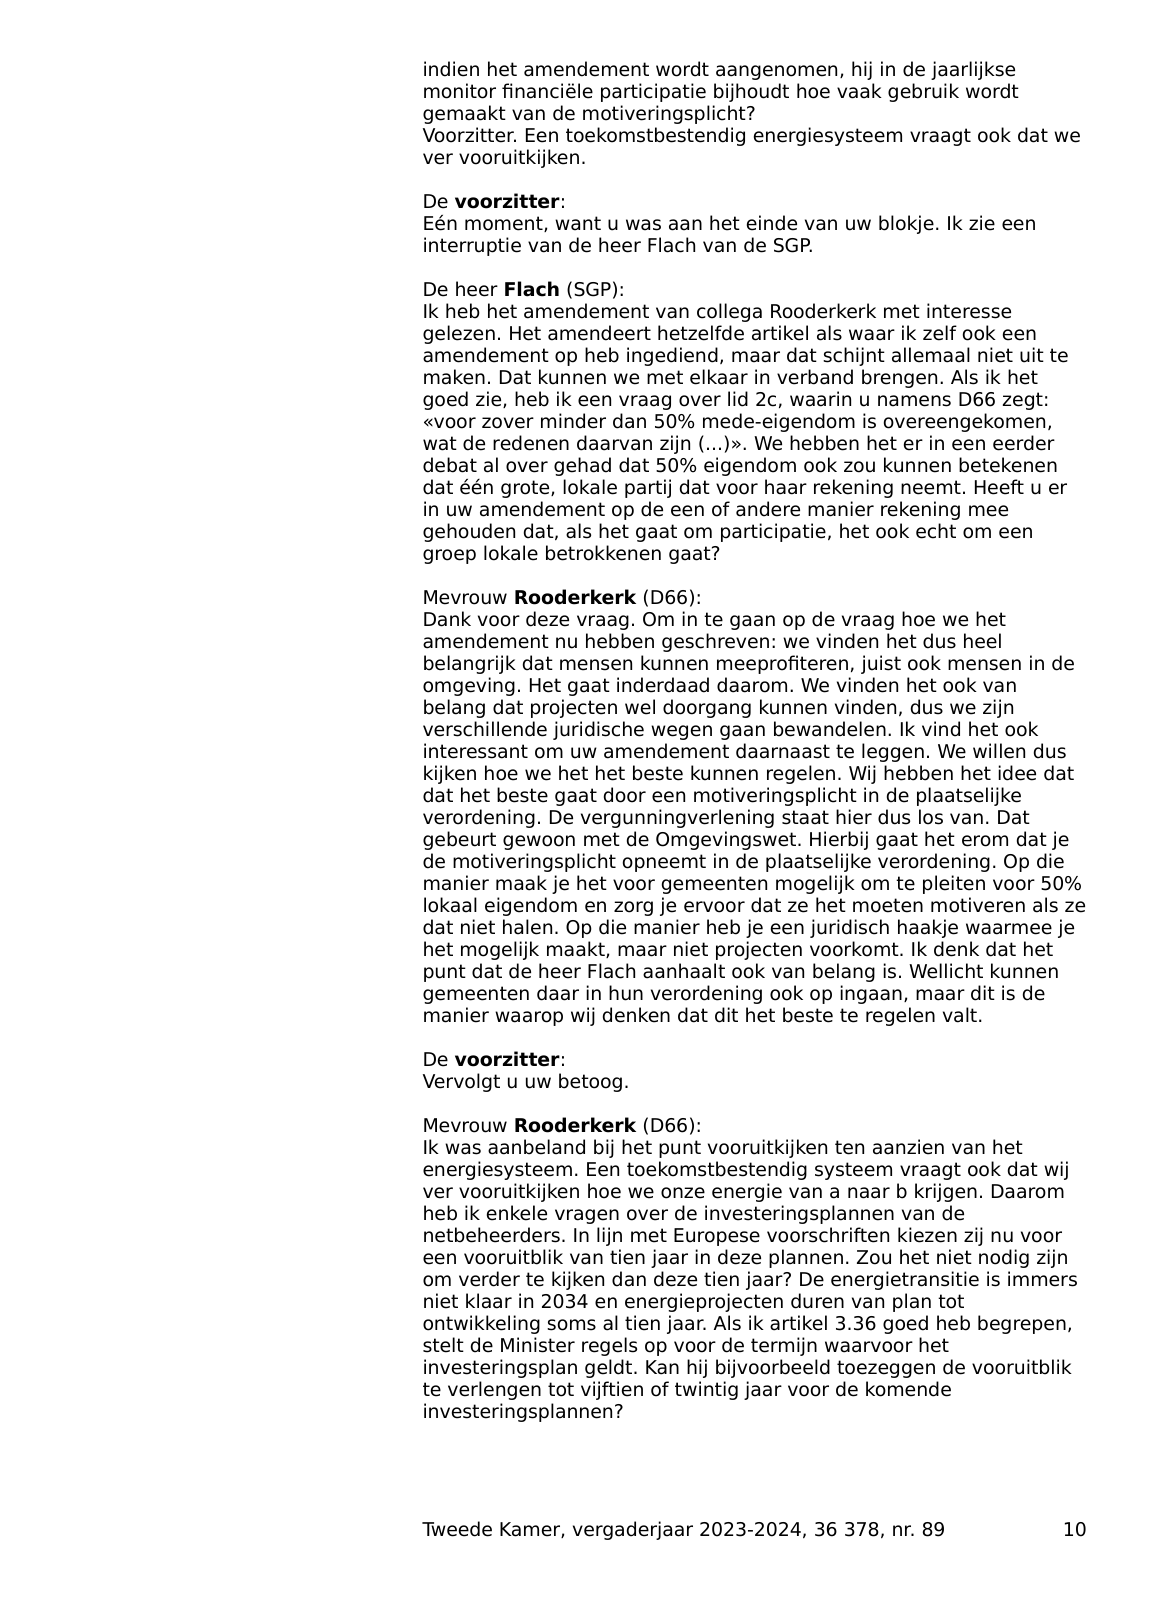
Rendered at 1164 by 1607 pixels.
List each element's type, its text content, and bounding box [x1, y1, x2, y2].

text Eén moment, want u was aan het einde van uw blokje. Ik zie een interruptie van de heer Flach van de SGP. [422, 213, 1087, 257]
text Mevrouw Rooderkerk (D66): [422, 587, 1087, 609]
text Vervolgt u uw betoog. [422, 1071, 1087, 1093]
text De heer Flach (SGP): [422, 279, 1087, 301]
text De voorzitter: [422, 191, 1087, 213]
text Ik was aanbeland bij het punt vooruitkijken ten aanzien van het energiesysteem. Een toekomstbestendig systeem vraagt ook dat wij ver vooruitkijken hoe we onze energie van a naar b krijgen. Daarom heb ik enkele vragen over de investeringsplannen van de netbeheerders. In lijn met Europese voorschriften kiezen zij nu voor een vooruitblik van tien jaar in deze plannen. Zou het niet nodig zijn om verder te kijken dan deze tien jaar? De energietransitie is immers niet klaar in 2034 en energieprojecten duren van plan tot ontwikkeling soms al tien jaar. Als ik artikel 3.36 goed heb begrepen, stelt de Minister regels op voor de termijn waarvoor het investeringsplan geldt. Kan hij bijvoorbeeld toezeggen de vooruitblik te verlengen tot vijftien of twintig jaar voor de komende investeringsplannen? [422, 1137, 1087, 1423]
text Ik heb het amendement van collega Rooderkerk met interesse gelezen. Het amendeert hetzelfde artikel als waar ik zelf ook een amendement op heb ingediend, maar dat schijnt allemaal niet uit te maken. Dat kunnen we met elkaar in verband brengen. Als ik het goed zie, heb ik een vraag over lid 2c, waarin u namens D66 zegt: «voor zover minder dan 50% mede-eigendom is overeengekomen, wat de redenen daarvan zijn (...)». We hebben het er in een eerder debat al over gehad dat 50% eigendom ook zou kunnen betekenen dat één grote, lokale partij dat voor haar rekening neemt. Heeft u er in uw amendement op de een of andere manier rekening mee gehouden dat, als het gaat om participatie, het ook echt om een groep lokale betrokkenen gaat? [422, 301, 1087, 565]
text Dank voor deze vraag. Om in te gaan op de vraag hoe we het amendement nu hebben geschreven: we vinden het dus heel belangrijk dat mensen kunnen meeprofiteren, juist ook mensen in de omgeving. Het gaat inderdaad daarom. We vinden het ook van belang dat projecten wel doorgang kunnen vinden, dus we zijn verschillende juridische wegen gaan bewandelen. Ik vind het ook interessant om uw amendement daarnaast te leggen. We willen dus kijken hoe we het het beste kunnen regelen. Wij hebben het idee dat dat het beste gaat door een motiveringsplicht in de plaatselijke verordening. De vergunningverlening staat hier dus los van. Dat gebeurt gewoon met de Omgevingswet. Hierbij gaat het erom dat je de motiveringsplicht opneemt in de plaatselijke verordening. Op die manier maak je het voor gemeenten mogelijk om te pleiten voor 50% lokaal eigendom en zorg je ervoor dat ze het moeten motiveren als ze dat niet halen. Op die manier heb je een juridisch haakje waarmee je het mogelijk maakt, maar niet projecten voorkomt. Ik denk dat het punt dat de heer Flach aanhaalt ook van belang is. Wellicht kunnen gemeenten daar in hun verordening ook op ingaan, maar dit is de manier waarop wij denken dat dit het beste te regelen valt. [422, 609, 1087, 1027]
text Voorzitter. Een toekomstbestendig energiesysteem vraagt ook dat we ver vooruitkijken. [422, 125, 1087, 169]
text De voorzitter: [422, 1049, 1087, 1071]
text Mevrouw Rooderkerk (D66): [422, 1115, 1087, 1137]
text indien het amendement wordt aangenomen, hij in de jaarlijkse monitor financiële participatie bijhoudt hoe vaak gebruik wordt gemaakt van de motiveringsplicht? [422, 59, 1087, 125]
